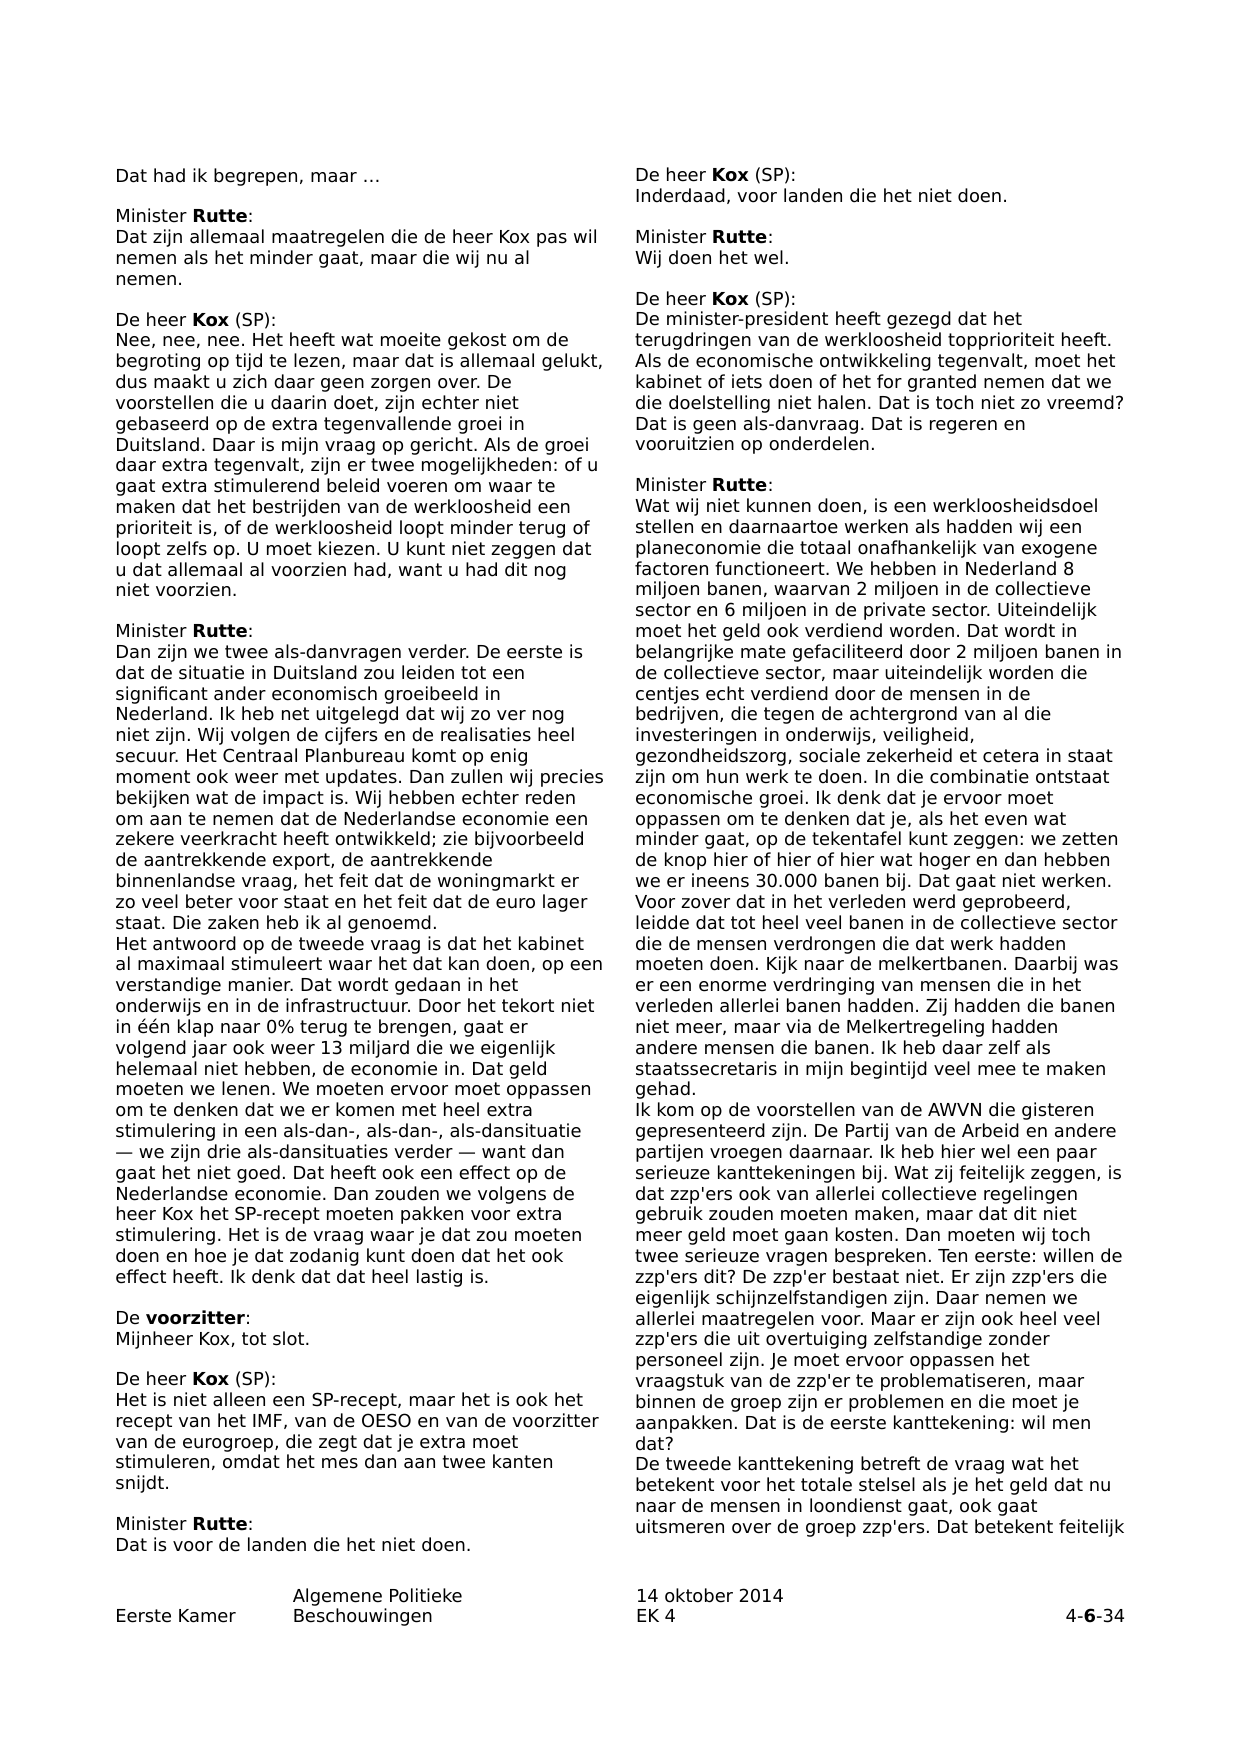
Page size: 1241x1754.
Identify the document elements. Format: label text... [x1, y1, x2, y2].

text Minister Rutte: [115, 206, 605, 227]
text Wat wij niet kunnen doen, is een werkloosheidsdoel stellen en daarnaartoe werken als hadden wij een planeconomie die totaal onafhankelijk van exogene factoren functioneert. We hebben in Nederland 8 miljoen banen, waarvan 2 miljoen in de collectieve sector en 6 miljoen in de private sector. Uiteindelijk moet het geld ook verdiend worden. Dat wordt in belangrijke mate gefaciliteerd door 2 miljoen banen in de collectieve sector, maar uiteindelijk worden die centjes echt verdiend door de mensen in de bedrijven, die tegen de achtergrond van al die investeringen in onderwijs, veiligheid, gezondheidszorg, sociale zekerheid et cetera in staat zijn om hun werk te doen. In die combinatie ontstaat economische groei. Ik denk dat je ervoor moet oppassen om te denken dat je, als het even wat minder gaat, op de tekentafel kunt zeggen: we zetten de knop hier of hier of hier wat hoger en dan hebben we er ineens 30.000 banen bij. Dat gaat niet werken. Voor zover dat in het verleden werd geprobeerd, leidde dat tot heel veel banen in de collectieve sector die de mensen verdrongen die dat werk hadden moeten doen. Kijk naar de melkertbanen. Daarbij was er een enorme verdringing van mensen die in het verleden allerlei banen hadden. Zij hadden die banen niet meer, maar via de Melkertregeling hadden andere mensen die banen. Ik heb daar zelf als staatssecretaris in mijn begintijd veel mee te maken gehad. [635, 496, 1125, 1100]
text De heer Kox (SP): [115, 1369, 605, 1390]
text Het is niet alleen een SP-recept, maar het is ook het recept van het IMF, van de OESO en van de voorzitter van de eurogroep, die zegt dat je extra moet stimuleren, omdat het mes dan aan twee kanten snijdt. [115, 1390, 605, 1494]
text Het antwoord op de tweede vraag is dat het kabinet al maximaal stimuleert waar het dat kan doen, op een verstandige manier. Dat wordt gedaan in het onderwijs en in de infrastructuur. Door het tekort niet in één klap naar 0% terug te brengen, gaat er volgend jaar ook weer 13 miljard die we eigenlijk helemaal niet hebben, de economie in. Dat geld moeten we lenen. We moeten ervoor moet oppassen om te denken dat we er komen met heel extra stimulering in een als-dan-, als-dan-, als-dansituatie — we zijn drie als-dansituaties verder — want dan gaat het niet goed. Dat heeft ook een effect op de Nederlandse economie. Dan zouden we volgens de heer Kox het SP-recept moeten pakken voor extra stimulering. Het is de vraag waar je dat zou moeten doen en hoe je dat zodanig kunt doen dat het ook effect heeft. Ik denk dat dat heel lastig is. [115, 933, 605, 1287]
text De minister-president heeft gezegd dat het terugdringen van de werkloosheid topprioriteit heeft. Als de economische ontwikkeling tegenvalt, moet het kabinet of iets doen of het for granted nemen dat we die doelstelling niet halen. Dat is toch niet zo vreemd? Dat is geen als-danvraag. Dat is regeren en vooruitzien op onderdelen. [635, 309, 1125, 455]
text Inderdaad, voor landen die het niet doen. [635, 186, 1125, 207]
text Minister Rutte: [115, 621, 605, 642]
text Dat had ik begrepen, maar … [115, 165, 605, 186]
text Mijnheer Kox, tot slot. [115, 1328, 605, 1349]
text De tweede kanttekening betreft de vraag wat het betekent voor het totale stelsel als je het geld dat nu naar de mensen in loondienst gaat, ook gaat uitsmeren over de groep zzp'ers. Dat betekent feitelijk [635, 1454, 1125, 1537]
text Minister Rutte: [635, 227, 1125, 248]
text Nee, nee, nee. Het heeft wat moeite gekost om de begroting op tijd te lezen, maar dat is allemaal gelukt, dus maakt u zich daar geen zorgen over. De voorstellen die u daarin doet, zijn echter niet gebaseerd op de extra tegenvallende groei in Duitsland. Daar is mijn vraag op gericht. Als de groei daar extra tegenvalt, zijn er twee mogelijkheden: of u gaat extra stimulerend beleid voeren om waar te maken dat het bestrijden van de werkloosheid een prioriteit is, of de werkloosheid loopt minder terug of loopt zelfs op. U moet kiezen. U kunt niet zeggen dat u dat allemaal al voorzien had, want u had dit nog niet voorzien. [115, 330, 605, 601]
text Dat zijn allemaal maatregelen die de heer Kox pas wil nemen als het minder gaat, maar die wij nu al nemen. [115, 227, 605, 289]
text De voorzitter: [115, 1307, 605, 1328]
text Ik kom op de voorstellen van de AWVN die gisteren gepresenteerd zijn. De Partij van de Arbeid en andere partijen vroegen daarnaar. Ik heb hier wel een paar serieuze kanttekeningen bij. Wat zij feitelijk zeggen, is dat zzp'ers ook van allerlei collectieve regelingen gebruik zouden moeten maken, maar dat dit niet meer geld moet gaan kosten. Dan moeten wij toch twee serieuze vragen bespreken. Ten eerste: willen de zzp'ers dit? De zzp'er bestaat niet. Er zijn zzp'ers die eigenlijk schijnzelfstandigen zijn. Daar nemen we allerlei maatregelen voor. Maar er zijn ook heel veel zzp'ers die uit overtuiging zelfstandige zonder personeel zijn. Je moet ervoor oppassen het vraagstuk van de zzp'er te problematiseren, maar binnen de groep zijn er problemen en die moet je aanpakken. Dat is de eerste kanttekening: wil men dat? [635, 1100, 1125, 1454]
text De heer Kox (SP): [115, 309, 605, 330]
text Dat is voor de landen die het niet doen. [115, 1535, 605, 1556]
text Minister Rutte: [115, 1514, 605, 1535]
text De heer Kox (SP): [635, 288, 1125, 309]
text Minister Rutte: [635, 475, 1125, 496]
text De heer Kox (SP): [635, 165, 1125, 186]
text Dan zijn we twee als-danvragen verder. De eerste is dat de situatie in Duitsland zou leiden tot een significant ander economisch groeibeeld in Nederland. Ik heb net uitgelegd dat wij zo ver nog niet zijn. Wij volgen de cijfers en de realisaties heel secuur. Het Centraal Planbureau komt op enig moment ook weer met updates. Dan zullen wij precies bekijken wat de impact is. Wij hebben echter reden om aan te nemen dat de Nederlandse economie een zekere veerkracht heeft ontwikkeld; zie bijvoorbeeld de aantrekkende export, de aantrekkende binnenlandse vraag, het feit dat de woningmarkt er zo veel beter voor staat en het feit dat de euro lager staat. Die zaken heb ik al genoemd. [115, 642, 605, 933]
text Wij doen het wel. [635, 248, 1125, 268]
